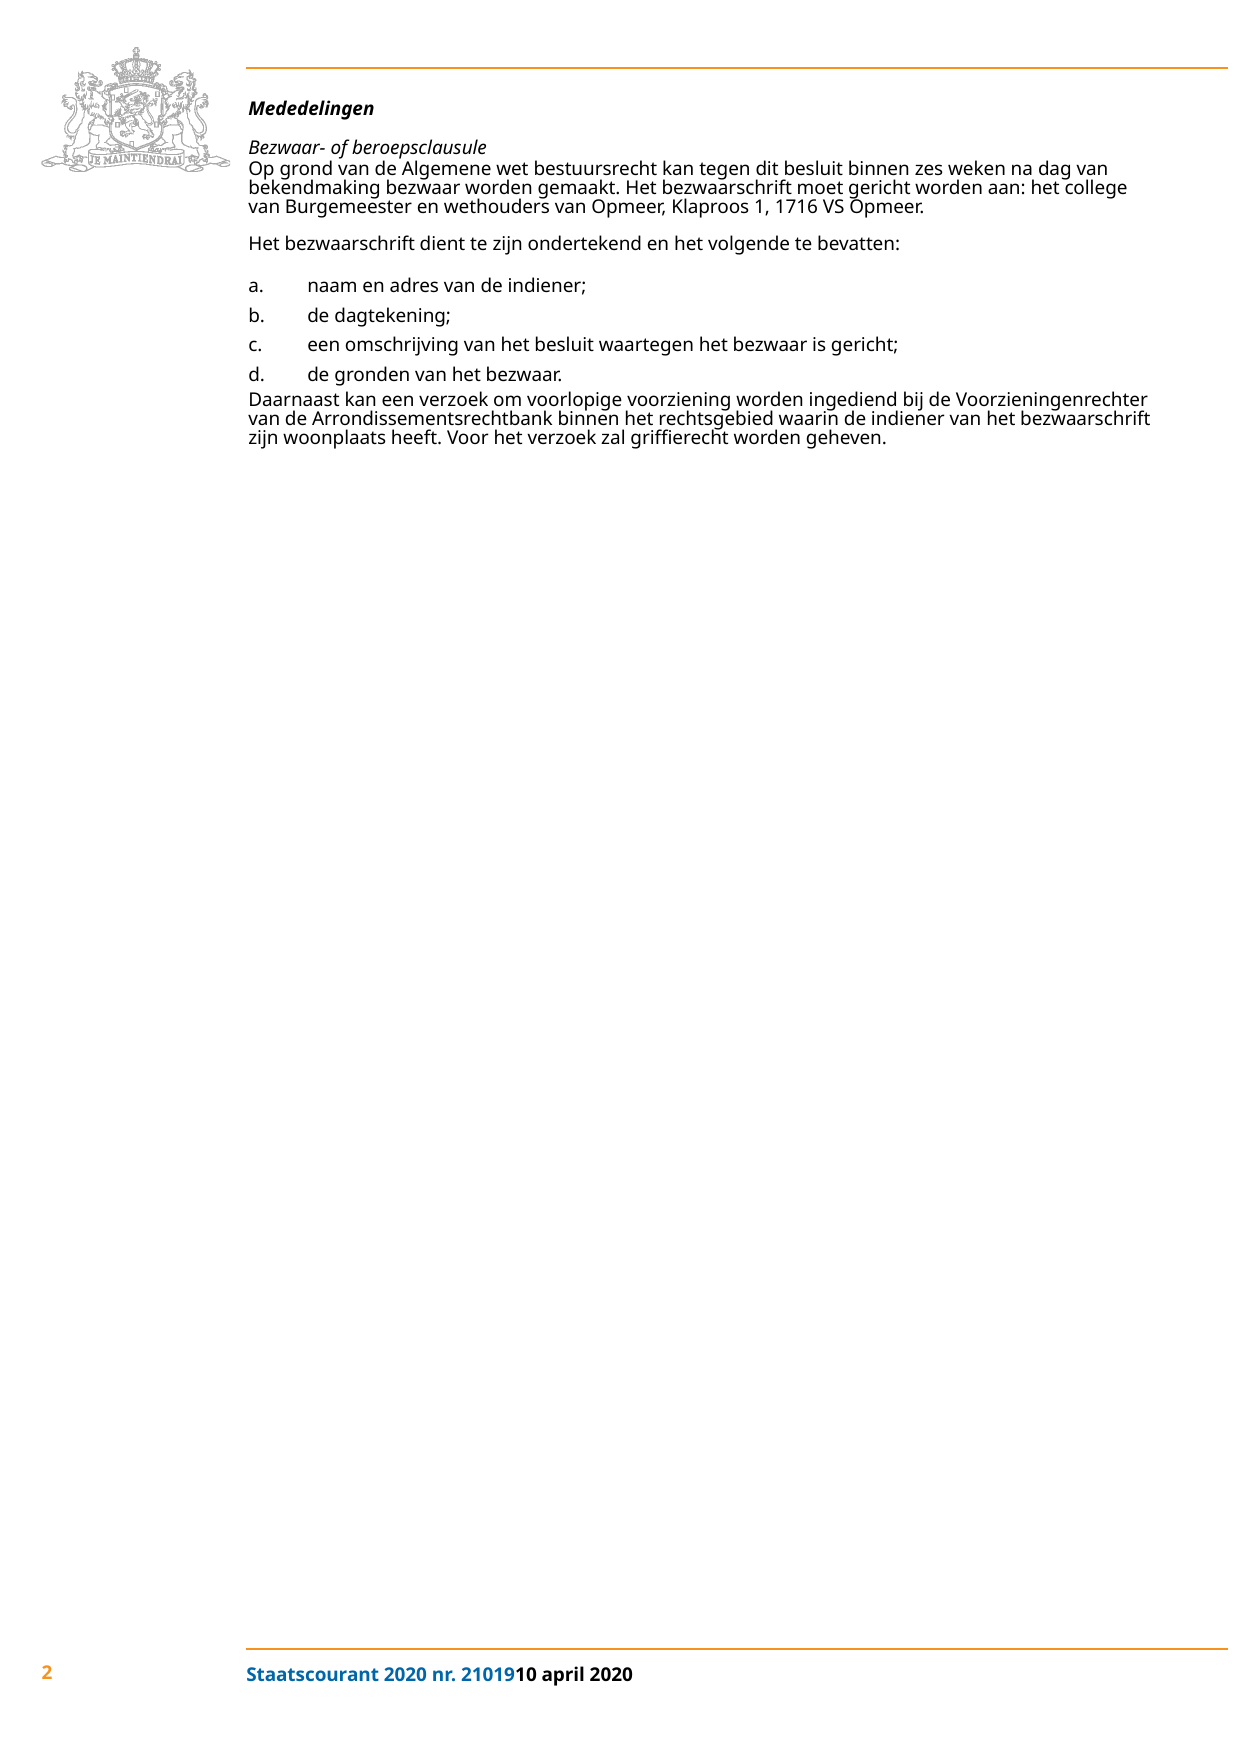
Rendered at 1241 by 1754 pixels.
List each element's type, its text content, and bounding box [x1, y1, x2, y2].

text Op grond van de Algemene wet bestuursrecht kan tegen dit besluit binnen zes weken na dag van bekendmaking bezwaar worden gemaakt. Het bezwaarschrift moet gericht worden aan: het college van Burgemeester en wethouders van Opmeer, Klaproos 1, 1716 VS Opmeer. [248, 160, 1152, 218]
text Het bezwaarschrift dient te zijn ondertekend en het volgende te bevatten: [248, 235, 1152, 254]
text Daarnaast kan een verzoek om voorlopige voorziening worden ingediend bij de Voorzieningenrechter van de Arrondissementsrechtbank binnen het rechtsgebied waarin de indiener van het bezwaarschrift zijn woonplaats heeft. Voor het verzoek zal griffierecht worden geheven. [248, 391, 1152, 448]
picture [41, 47, 231, 172]
list naam en adres van de indiener; [248, 272, 1152, 298]
list een omschrijving van het besluit waartegen het bezwaar is gericht; [248, 331, 1152, 357]
text Mededelingen [248, 95, 1152, 121]
list de gronden van het bezwaar. [248, 361, 1152, 387]
list de dagtekening; [248, 302, 1152, 328]
text Bezwaar- of beroepsclausule [248, 134, 1152, 160]
